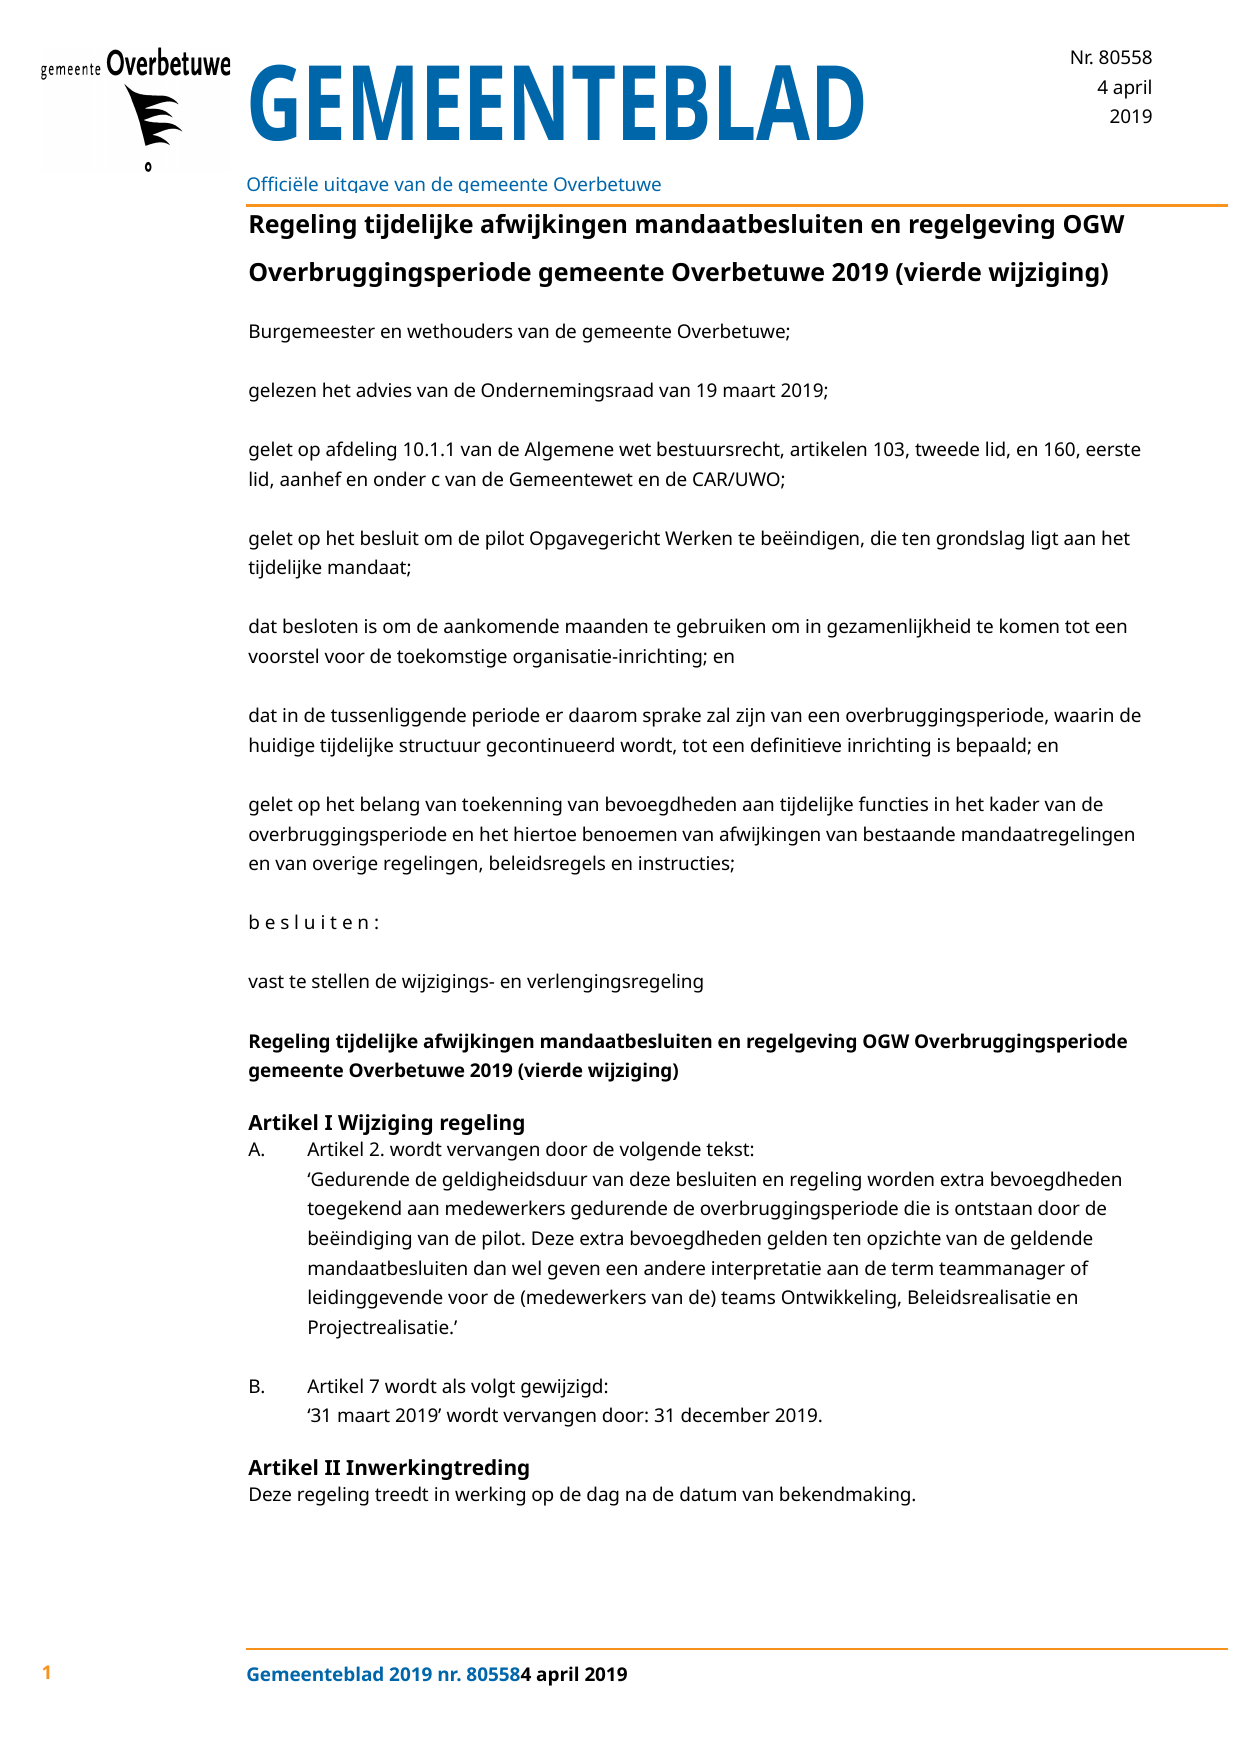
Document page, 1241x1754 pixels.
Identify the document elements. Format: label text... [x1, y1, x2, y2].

text b e s l u i t e n : [248, 909, 1152, 935]
picture [41, 47, 231, 172]
list Artikel 2. wordt vervangen door de volgende tekst: [248, 1136, 1152, 1162]
text Artikel I Wijziging regeling [248, 1108, 1152, 1136]
text gelet op het besluit om de pilot Opgavegericht Werken te beëindigen, die ten grondslag ligt aan het tijdelijke mandaat; [248, 525, 1152, 580]
text Artikel II Inwerkingtreding [248, 1453, 1152, 1481]
text dat besloten is om de aankomende maanden te gebruiken om in gezamenlijkheid te komen tot een voorstel voor de toekomstige organisatie-inrichting; en [248, 614, 1152, 669]
text Regeling tijdelijke afwijkingen mandaatbesluiten en regelgeving OGW Overbruggingsperiode gemeente Overbetuwe 2019 (vierde wijziging) [248, 1028, 1152, 1083]
text vast te stellen de wijzigings- en verlengingsregeling [248, 969, 1152, 994]
text dat in de tussenliggende periode er daarom sprake zal zijn van een overbruggingsperiode, waarin de huidige tijdelijke structuur gecontinueerd wordt, tot een definitieve inrichting is bepaald; en [248, 702, 1152, 758]
list Artikel 7 wordt als volgt gewijzigd: [248, 1373, 1152, 1399]
text gelezen het advies van de Ondernemingsraad van 19 maart 2019; [248, 377, 1152, 403]
text gelet op afdeling 10.1.1 van de Algemene wet bestuursrecht, artikelen 103, tweede lid, en 160, eerste lid, aanhef en onder c van de Gemeentewet en de CAR/UWO; [248, 436, 1152, 492]
text Regeling tijdelijke afwijkingen mandaatbesluiten en regelgeving OGW Overbruggingsperiode gemeente Overbetuwe 2019 (vierde wijziging) [248, 207, 1152, 288]
text Deze regeling treedt in werking op de dag na de datum van bekendmaking. [248, 1481, 1152, 1507]
text gelet op het belang van toekenning van bevoegdheden aan tijdelijke functies in het kader van de overbruggingsperiode en het hiertoe benoemen van afwijkingen van bestaande mandaatregelingen en van overige regelingen, beleidsregels en instructies; [248, 791, 1152, 876]
list ‘31 maart 2019’ wordt vervangen door: 31 december 2019. [248, 1403, 1152, 1428]
list ‘Gedurende de geldigheidsduur van deze besluiten en regeling worden extra bevoegdheden toegekend aan medewerkers gedurende de overbruggingsperiode die is ontstaan door de beëindiging van de pilot. Deze extra bevoegdheden gelden ten opzichte van de geldende mandaatbesluiten dan wel geven een andere interpretatie aan de term teammanager of leidinggevende voor de (medewerkers van de) teams Ontwikkeling, Beleidsrealisatie en Projectrealisatie.’ [248, 1166, 1152, 1339]
text Burgemeester en wethouders van de gemeente Overbetuwe; [248, 318, 1152, 344]
